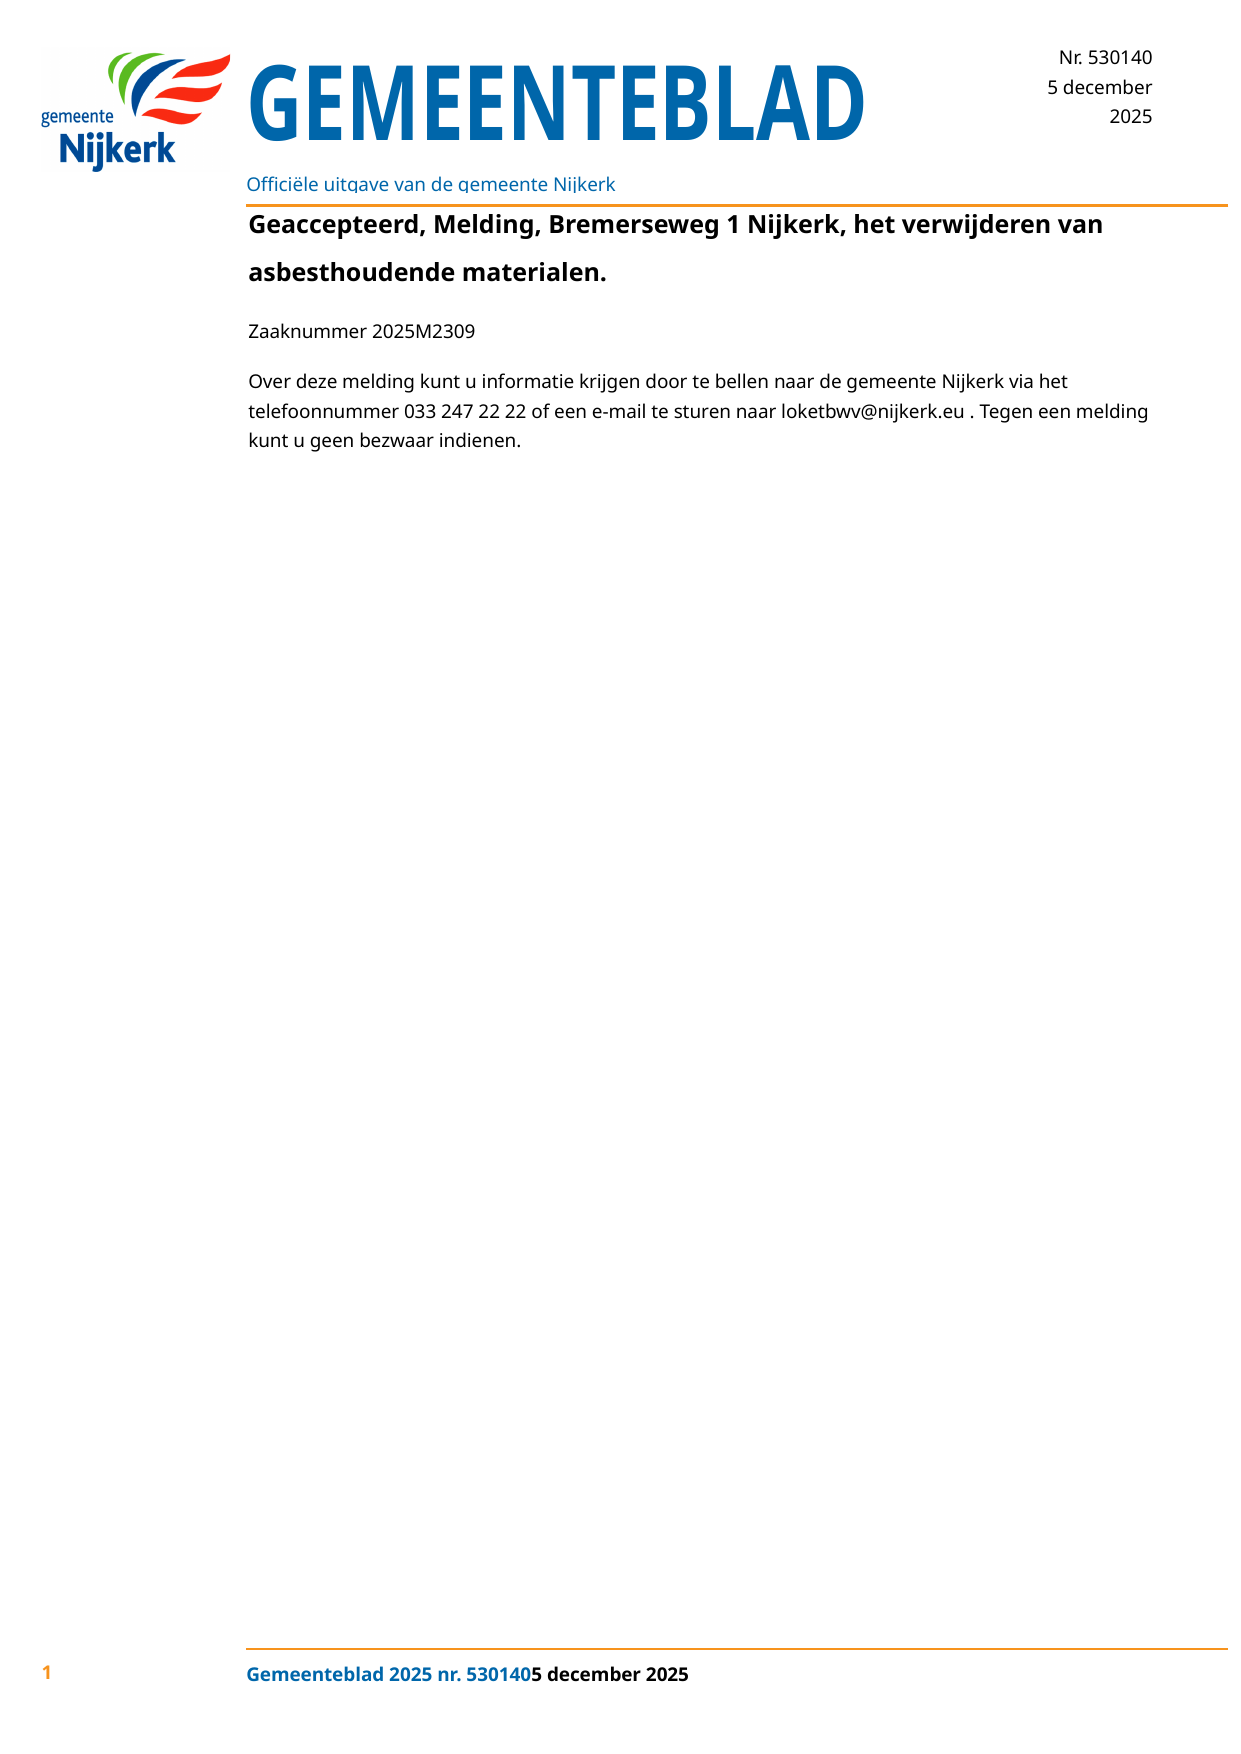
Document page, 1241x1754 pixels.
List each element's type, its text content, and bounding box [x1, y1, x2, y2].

text Over deze melding kunt u informatie krijgen door te bellen naar de gemeente Nijkerk via het telefoonnummer 033 247 22 22 of een e-mail te sturen naar loketbwv@nijkerk.eu . Tegen een melding kunt u geen bezwaar indienen. [248, 368, 1152, 453]
picture [41, 47, 231, 172]
text Geaccepteerd, Melding, Bremerseweg 1 Nijkerk, het verwijderen van asbesthoudende materialen. [248, 207, 1152, 288]
text Zaaknummer 2025M2309 [248, 318, 1152, 344]
